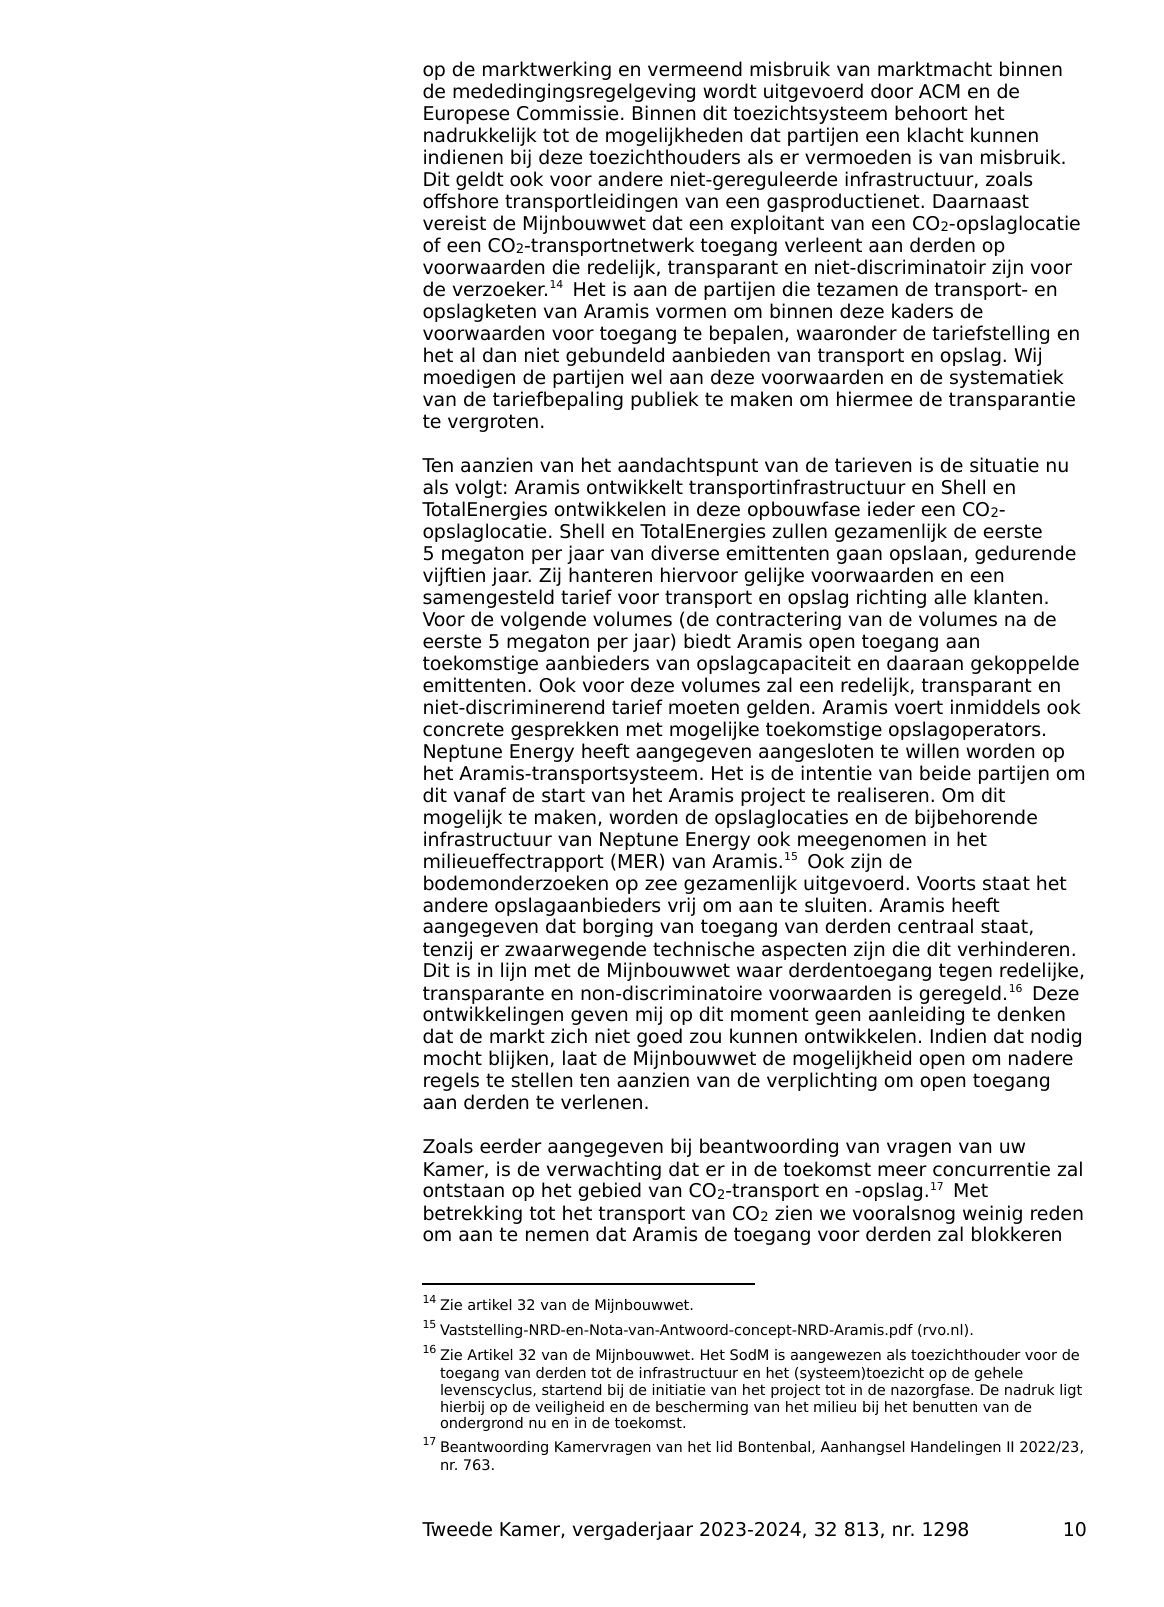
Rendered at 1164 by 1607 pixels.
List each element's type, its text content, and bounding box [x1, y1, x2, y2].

text Zie Artikel 32 van de Mijnbouwwet. Het SodM is aangewezen als toezichthouder voor de toegang van derden tot de infrastructuur en het (systeem)toezicht op de gehele levenscyclus, startend bij de initiatie van het project tot in de nazorgfase. De nadruk ligt hierbij op de veiligheid en de bescherming van het milieu bij het benutten van de ondergrond nu en in de toekomst. [422, 1343, 1087, 1432]
text Ten aanzien van het aandachtspunt van de tarieven is de situatie nu als volgt: Aramis ontwikkelt transportinfrastructuur en Shell en TotalEnergies ontwikkelen in deze opbouwfase ieder een CO2-opslaglocatie. Shell en TotalEnergies zullen gezamenlijk de eerste 5 megaton per jaar van diverse emittenten gaan opslaan, gedurende vijftien jaar. Zij hanteren hiervoor gelijke voorwaarden en een samengesteld tarief voor transport en opslag richting alle klanten. Voor de volgende volumes (de contractering van de volumes na de eerste 5 megaton per jaar) biedt Aramis open toegang aan toekomstige aanbieders van opslagcapaciteit en daaraan gekoppelde emittenten. Ook voor deze volumes zal een redelijk, transparant en niet-discriminerend tarief moeten gelden. Aramis voert inmiddels ook concrete gesprekken met mogelijke toekomstige opslagoperators. Neptune Energy heeft aangegeven aangesloten te willen worden op het Aramis-transportsysteem. Het is de intentie van beide partijen om dit vanaf de start van het Aramis project te realiseren. Om dit mogelijk te maken, worden de opslaglocaties en de bijbehorende infrastructuur van Neptune Energy ook meegenomen in het milieueffectrapport (MER) van Aramis. Ook zijn de bodemonderzoeken op zee gezamenlijk uitgevoerd. Voorts staat het andere opslagaanbieders vrij om aan te sluiten. Aramis heeft aangegeven dat borging van toegang van derden centraal staat, tenzij er zwaarwegende technische aspecten zijn die dit verhinderen. Dit is in lijn met de Mijnbouwwet waar derdentoegang tegen redelijke, transparante en non-discriminatoire voorwaarden is geregeld. Deze ontwikkelingen geven mij op dit moment geen aanleiding te denken dat de markt zich niet goed zou kunnen ontwikkelen. Indien dat nodig mocht blijken, laat de Mijnbouwwet de mogelijkheid open om nadere regels te stellen ten aanzien van de verplichting om open toegang aan derden te verlenen. [422, 455, 1087, 1114]
text Zoals eerder aangegeven bij beantwoording van vragen van uw Kamer, is de verwachting dat er in de toekomst meer concurrentie zal ontstaan op het gebied van CO2-transport en -opslag. Met betrekking tot het transport van CO2 zien we vooralsnog weinig reden om aan te nemen dat Aramis de toegang voor derden zal blokkeren [422, 1136, 1087, 1246]
text op de marktwerking en vermeend misbruik van marktmacht binnen de mededingingsregelgeving wordt uitgevoerd door ACM en de Europese Commissie. Binnen dit toezichtsysteem behoort het nadrukkelijk tot de mogelijkheden dat partijen een klacht kunnen indienen bij deze toezichthouders als er vermoeden is van misbruik. Dit geldt ook voor andere niet-gereguleerde infrastructuur, zoals offshore transportleidingen van een gasproductienet. Daarnaast vereist de Mijnbouwwet dat een exploitant van een CO2-opslaglocatie of een CO2-transportnetwerk toegang verleent aan derden op voorwaarden die redelijk, transparant en niet-discriminatoir zijn voor de verzoeker. Het is aan de partijen die tezamen de transport- en opslagketen van Aramis vormen om binnen deze kaders de voorwaarden voor toegang te bepalen, waaronder de tariefstelling en het al dan niet gebundeld aanbieden van transport en opslag. Wij moedigen de partijen wel aan deze voorwaarden en de systematiek van de tariefbepaling publiek te maken om hiermee de transparantie te vergroten. [422, 59, 1087, 433]
text Vaststelling-NRD-en-Nota-van-Antwoord-concept-NRD-Aramis.pdf (rvo.nl). [422, 1318, 1087, 1340]
text Zie artikel 32 van de Mijnbouwwet. [422, 1293, 1087, 1315]
text Beantwoording Kamervragen van het lid Bontenbal, Aanhangsel Handelingen II 2022/23, nr. 763. [422, 1435, 1087, 1474]
